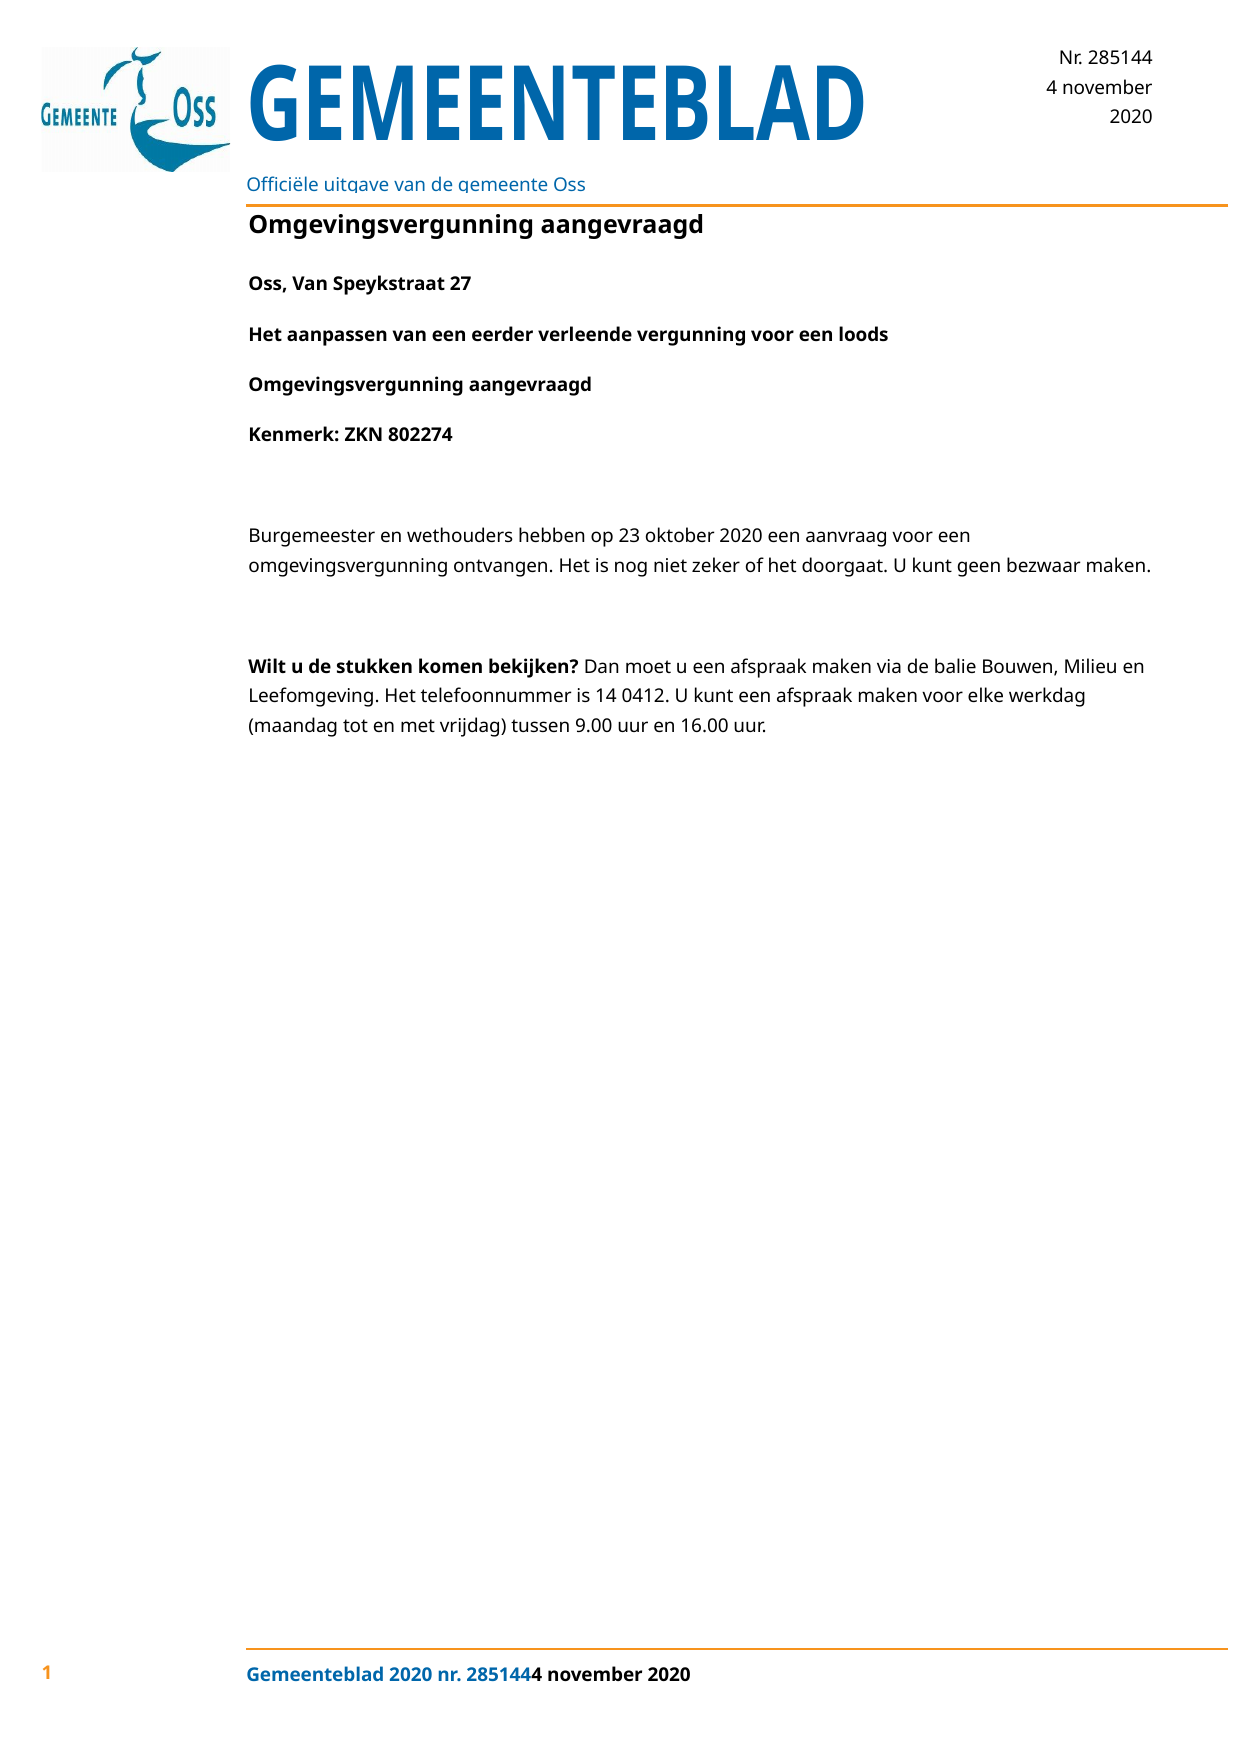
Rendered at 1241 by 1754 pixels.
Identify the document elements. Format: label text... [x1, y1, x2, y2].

picture [41, 47, 231, 172]
text Omgevingsvergunning aangevraagd [248, 207, 1152, 241]
text Burgemeester en wethouders hebben op 23 oktober 2020 een aanvraag voor een omgevingsvergunning ontvangen. Het is nog niet zeker of het doorgaat. U kunt geen bezwaar maken. [248, 522, 1152, 578]
text Oss, Van Speykstraat 27 [248, 270, 1152, 296]
text Het aanpassen van een eerder verleende vergunning voor een loods [248, 321, 1152, 346]
text Wilt u de stukken komen bekijken? Dan moet u een afspraak maken via de balie Bouwen, Milieu en Leefomgeving. Het telefoonnummer is 14 0412. U kunt een afspraak maken voor elke werkdag (maandag tot en met vrijdag) tussen 9.00 uur en 16.00 uur. [248, 653, 1152, 738]
text Omgevingsvergunning aangevraagd [248, 371, 1152, 397]
text Kenmerk: ZKN 802274 [248, 422, 1152, 447]
